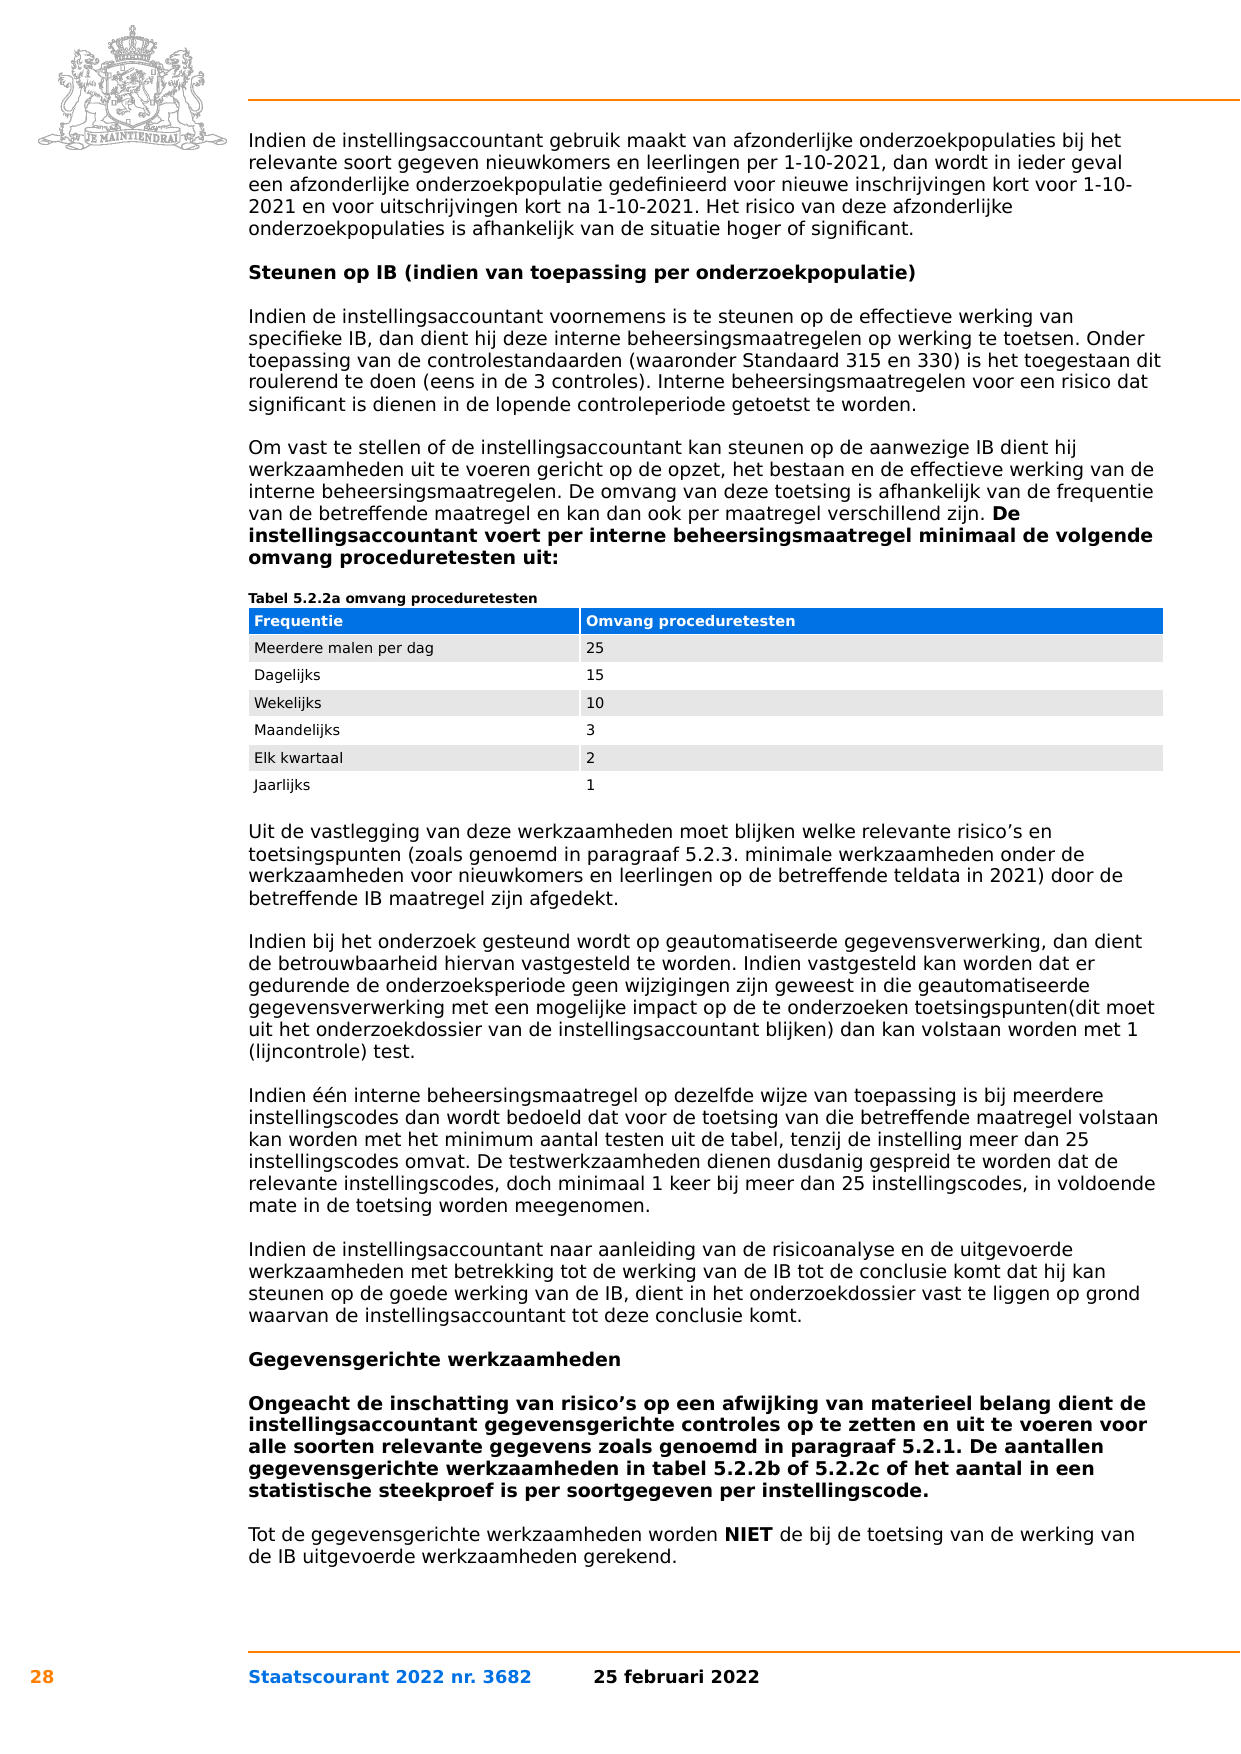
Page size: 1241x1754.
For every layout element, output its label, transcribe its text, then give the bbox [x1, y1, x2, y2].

table_cell Omvang proceduretesten [581, 608, 1163, 634]
text Indien bij het onderzoek gesteund wordt op geautomatiseerde gegevensverwerking, dan dient de betrouwbaarheid hiervan vastgesteld te worden. Indien vastgesteld kan worden dat er gedurende de onderzoeksperiode geen wijzigingen zijn geweest in die geautomatiseerde gegevensverwerking met een mogelijke impact op de te onderzoeken toetsingspunten(dit moet uit het onderzoekdossier van de instellingsaccountant blijken) dan kan volstaan worden met 1 (lijncontrole) test. [248, 931, 1163, 1063]
text Indien de instellingsaccountant voornemens is te steunen op de effectieve werking van specifieke IB, dan dient hij deze interne beheersingsmaatregelen op werking te toetsen. Onder toepassing van de controlestandaarden (waaronder Standaard 315 en 330) is het toegestaan dit roulerend te doen (eens in de 3 controles). Interne beheersingsmaatregelen voor een risico dat significant is dienen in de lopende controleperiode getoetst te worden. [248, 306, 1163, 415]
table_cell 3 [581, 718, 1163, 744]
subtitle Steunen op IB (indien van toepassing per onderzoekpopulatie) [248, 262, 1163, 284]
subtitle Gegevensgerichte werkzaamheden [248, 1348, 1163, 1371]
text Om vast te stellen of de instellingsaccountant kan steunen op de aanwezige IB dient hij werkzaamheden uit te voeren gericht op de opzet, het bestaan en de effectieve werking van de interne beheersingsmaatregelen. De omvang van deze toetsing is afhankelijk van de frequentie van de betreffende maatregel en kan dan ook per maatregel verschillend zijn. De instellingsaccountant voert per interne beheersingsmaatregel minimaal de volgende omvang proceduretesten uit: [248, 437, 1163, 569]
table_cell 15 [581, 663, 1163, 689]
table_cell 2 [581, 745, 1163, 771]
text Ongeacht de inschatting van risico’s op een afwijking van materieel belang dient de instellingsaccountant gegevensgerichte controles op te zetten en uit te voeren voor alle soorten relevante gegevens zoals genoemd in paragraaf 5.2.1. De aantallen gegevensgerichte werkzaamheden in tabel 5.2.2b of 5.2.2c of het aantal in een statistische steekproef is per soortgegeven per instellingscode. [248, 1392, 1163, 1502]
text Uit de vastlegging van deze werkzaamheden moet blijken welke relevante risico’s en toetsingspunten (zoals genoemd in paragraaf 5.2.3. minimale werkzaamheden onder de werkzaamheden voor nieuwkomers en leerlingen op de betreffende teldata in 2021) door de betreffende IB maatregel zijn afgedekt. [248, 821, 1163, 909]
table_cell Maandelijks [249, 718, 579, 744]
picture [38, 25, 227, 150]
text Indien één interne beheersingsmaatregel op dezelfde wijze van toepassing is bij meerdere instellingscodes dan wordt bedoeld dat voor de toetsing van die betreffende maatregel volstaan kan worden met het minimum aantal testen uit de tabel, tenzij de instelling meer dan 25 instellingscodes omvat. De testwerkzaamheden dienen dusdanig gespreid te worden dat de relevante instellingscodes, doch minimaal 1 keer bij meer dan 25 instellingscodes, in voldoende mate in de toetsing worden meegenomen. [248, 1085, 1163, 1217]
table_cell Elk kwartaal [249, 745, 579, 771]
table_cell Meerdere malen per dag [249, 635, 579, 662]
table_cell Dagelijks [249, 663, 579, 689]
text Tot de gegevensgerichte werkzaamheden worden NIET de bij de toetsing van de werking van de IB uitgevoerde werkzaamheden gerekend. [248, 1524, 1163, 1568]
text Indien de instellingsaccountant gebruik maakt van afzonderlijke onderzoekpopulaties bij het relevante soort gegeven nieuwkomers en leerlingen per 1-10-2021, dan wordt in ieder geval een afzonderlijke onderzoekpopulatie gedefinieerd voor nieuwe inschrijvingen kort voor 1-10-2021 en voor uitschrijvingen kort na 1-10-2021. Het risico van deze afzonderlijke onderzoekpopulaties is afhankelijk van de situatie hoger of significant. [248, 130, 1163, 240]
table_cell Wekelijks [249, 690, 579, 716]
table_cell 1 [581, 772, 1163, 798]
text Indien de instellingsaccountant naar aanleiding van de risicoanalyse en de uitgevoerde werkzaamheden met betrekking tot de werking van de IB tot de conclusie komt dat hij kan steunen op de goede werking van de IB, dient in het onderzoekdossier vast te liggen op grond waarvan de instellingsaccountant tot deze conclusie komt. [248, 1239, 1163, 1327]
table_cell Frequentie [249, 608, 579, 634]
table_cell 10 [581, 690, 1163, 716]
table_header Tabel 5.2.2a omvang proceduretesten [248, 591, 1163, 607]
table_cell Jaarlijks [249, 772, 579, 798]
table_cell 25 [581, 635, 1163, 662]
